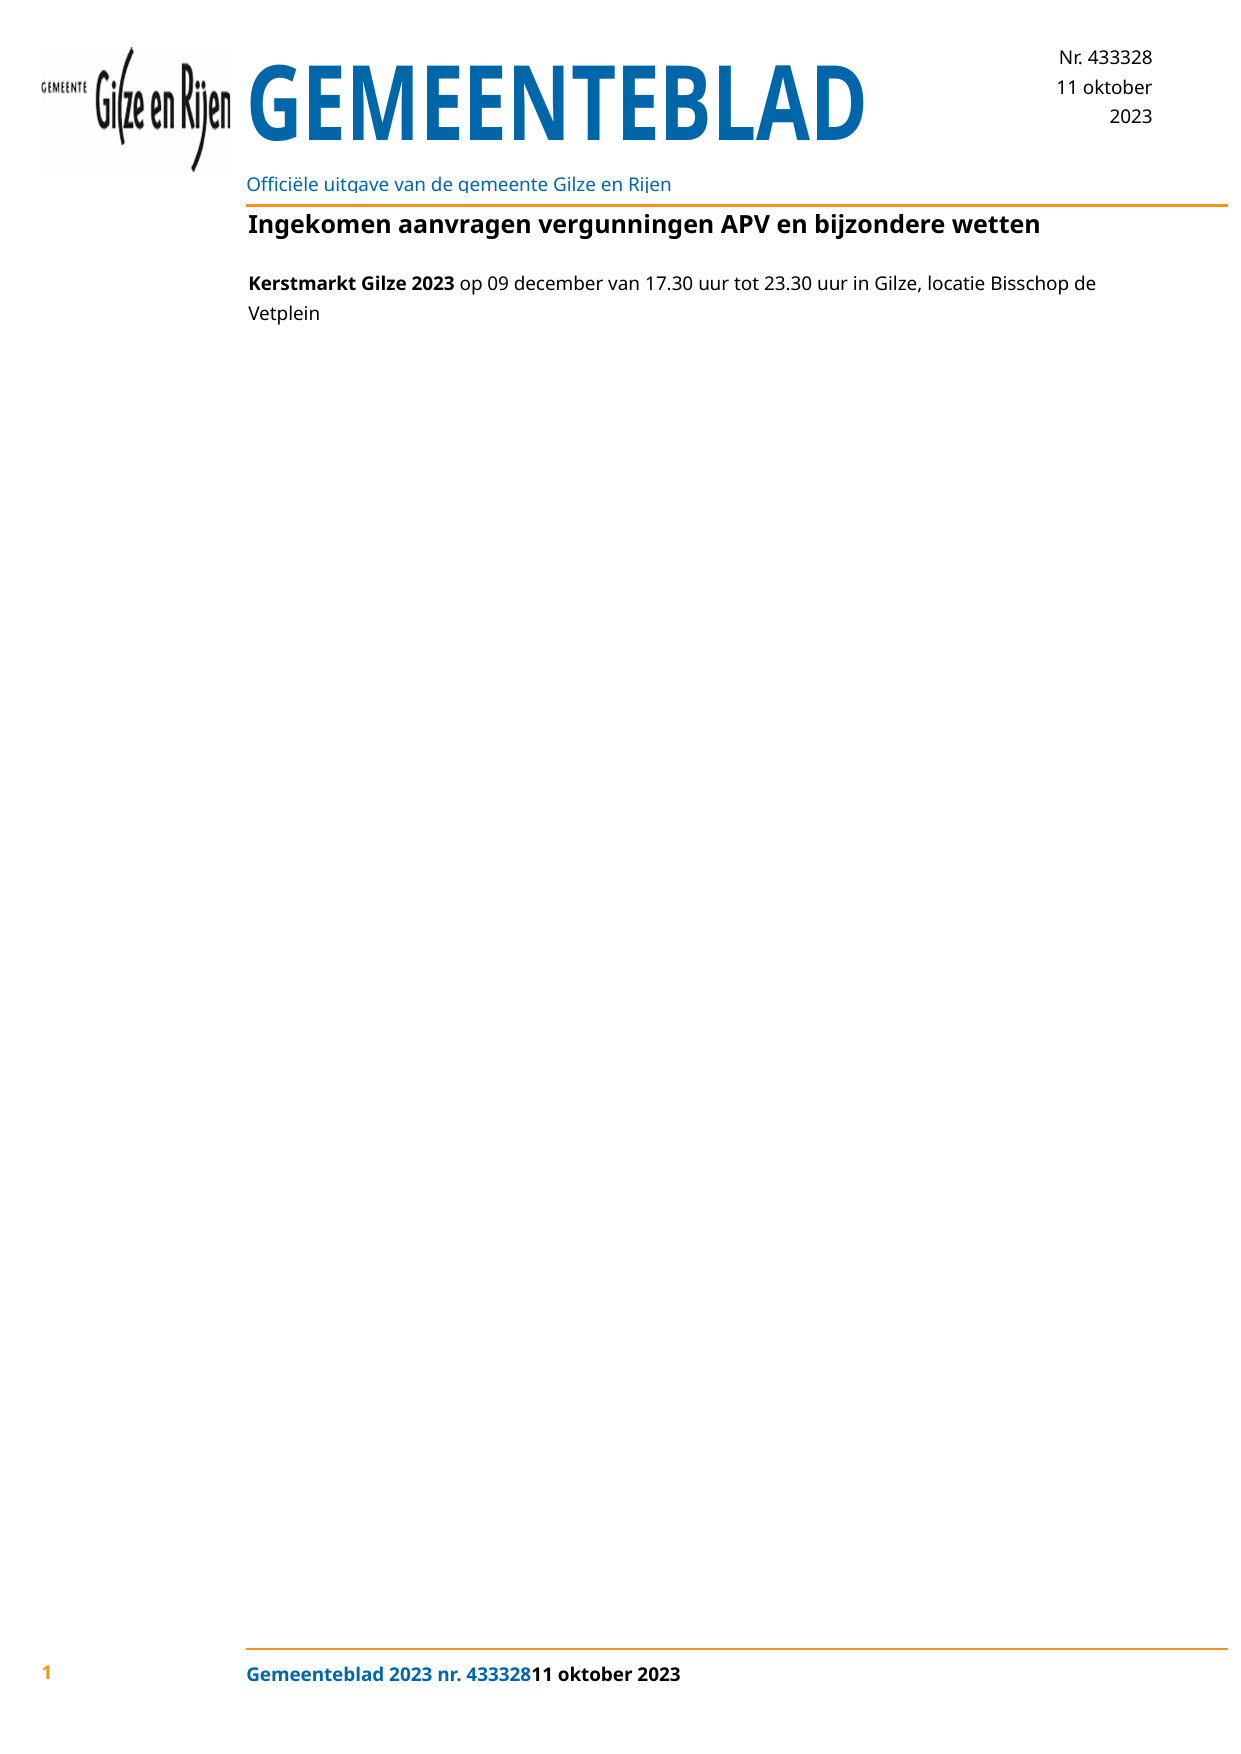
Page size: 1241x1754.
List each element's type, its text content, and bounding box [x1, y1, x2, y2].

text Ingekomen aanvragen vergunningen APV en bijzondere wetten [248, 207, 1152, 241]
picture [41, 47, 231, 172]
text Kerstmarkt Gilze 2023 op 09 december van 17.30 uur tot 23.30 uur in Gilze, locatie Bisschop de Vetplein [248, 270, 1152, 326]
